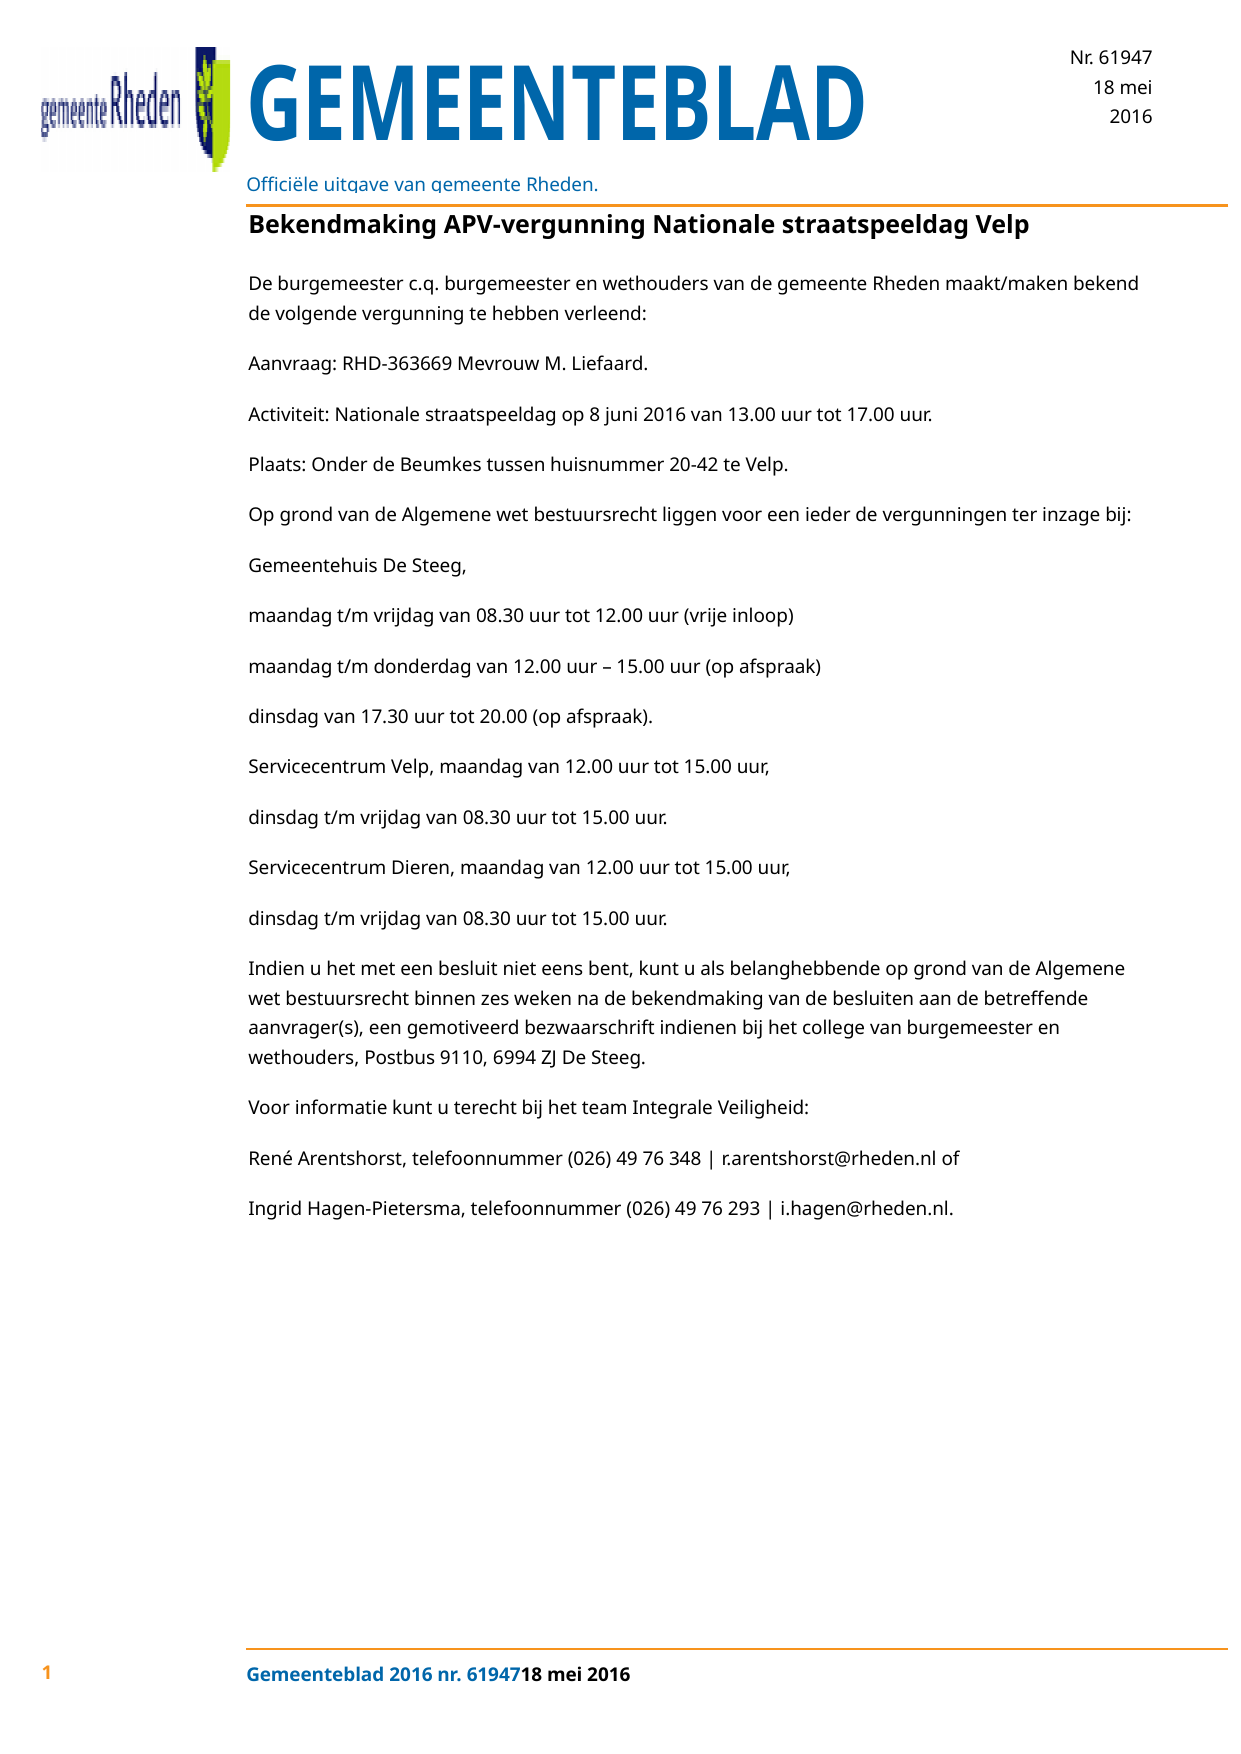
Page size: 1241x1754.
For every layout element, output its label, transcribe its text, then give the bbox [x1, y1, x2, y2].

picture [41, 47, 231, 172]
text maandag t/m vrijdag van 08.30 uur tot 12.00 uur (vrije inloop) [248, 602, 1152, 628]
text De burgemeester c.q. burgemeester en wethouders van de gemeente Rheden maakt/maken bekend de volgende vergunning te hebben verleend: [248, 270, 1152, 326]
text Indien u het met een besluit niet eens bent, kunt u als belanghebbende op grond van de Algemene wet bestuursrecht binnen zes weken na de bekendmaking van de besluiten aan de betreffende aanvrager(s), een gemotiveerd bezwaarschrift indienen bij het college van burgemeester en wethouders, Postbus 9110, 6994 ZJ De Steeg. [248, 955, 1152, 1070]
text Op grond van de Algemene wet bestuursrecht liggen voor een ieder de vergunningen ter inzage bij: [248, 502, 1152, 527]
text Aanvraag: RHD-363669 Mevrouw M. Liefaard. [248, 350, 1152, 376]
text René Arentshorst, telefoonnummer (026) 49 76 348 | r.arentshorst@rheden.nl of [248, 1145, 1152, 1171]
text Gemeentehuis De Steeg, [248, 552, 1152, 578]
text dinsdag t/m vrijdag van 08.30 uur tot 15.00 uur. [248, 905, 1152, 931]
text Activiteit: Nationale straatspeeldag op 8 juni 2016 van 13.00 uur tot 17.00 uur. [248, 401, 1152, 426]
text Servicecentrum Dieren, maandag van 12.00 uur tot 15.00 uur, [248, 854, 1152, 880]
text Plaats: Onder de Beumkes tussen huisnummer 20-42 te Velp. [248, 451, 1152, 477]
text maandag t/m donderdag van 12.00 uur – 15.00 uur (op afspraak) [248, 653, 1152, 678]
text Servicecentrum Velp, maandag van 12.00 uur tot 15.00 uur, [248, 754, 1152, 779]
text Bekendmaking APV-vergunning Nationale straatspeeldag Velp [248, 207, 1152, 241]
text dinsdag van 17.30 uur tot 20.00 (op afspraak). [248, 703, 1152, 729]
text Voor informatie kunt u terecht bij het team Integrale Veiligheid: [248, 1094, 1152, 1120]
text Ingrid Hagen-Pietersma, telefoonnummer (026) 49 76 293 | i.hagen@rheden.nl. [248, 1195, 1152, 1221]
text dinsdag t/m vrijdag van 08.30 uur tot 15.00 uur. [248, 804, 1152, 830]
